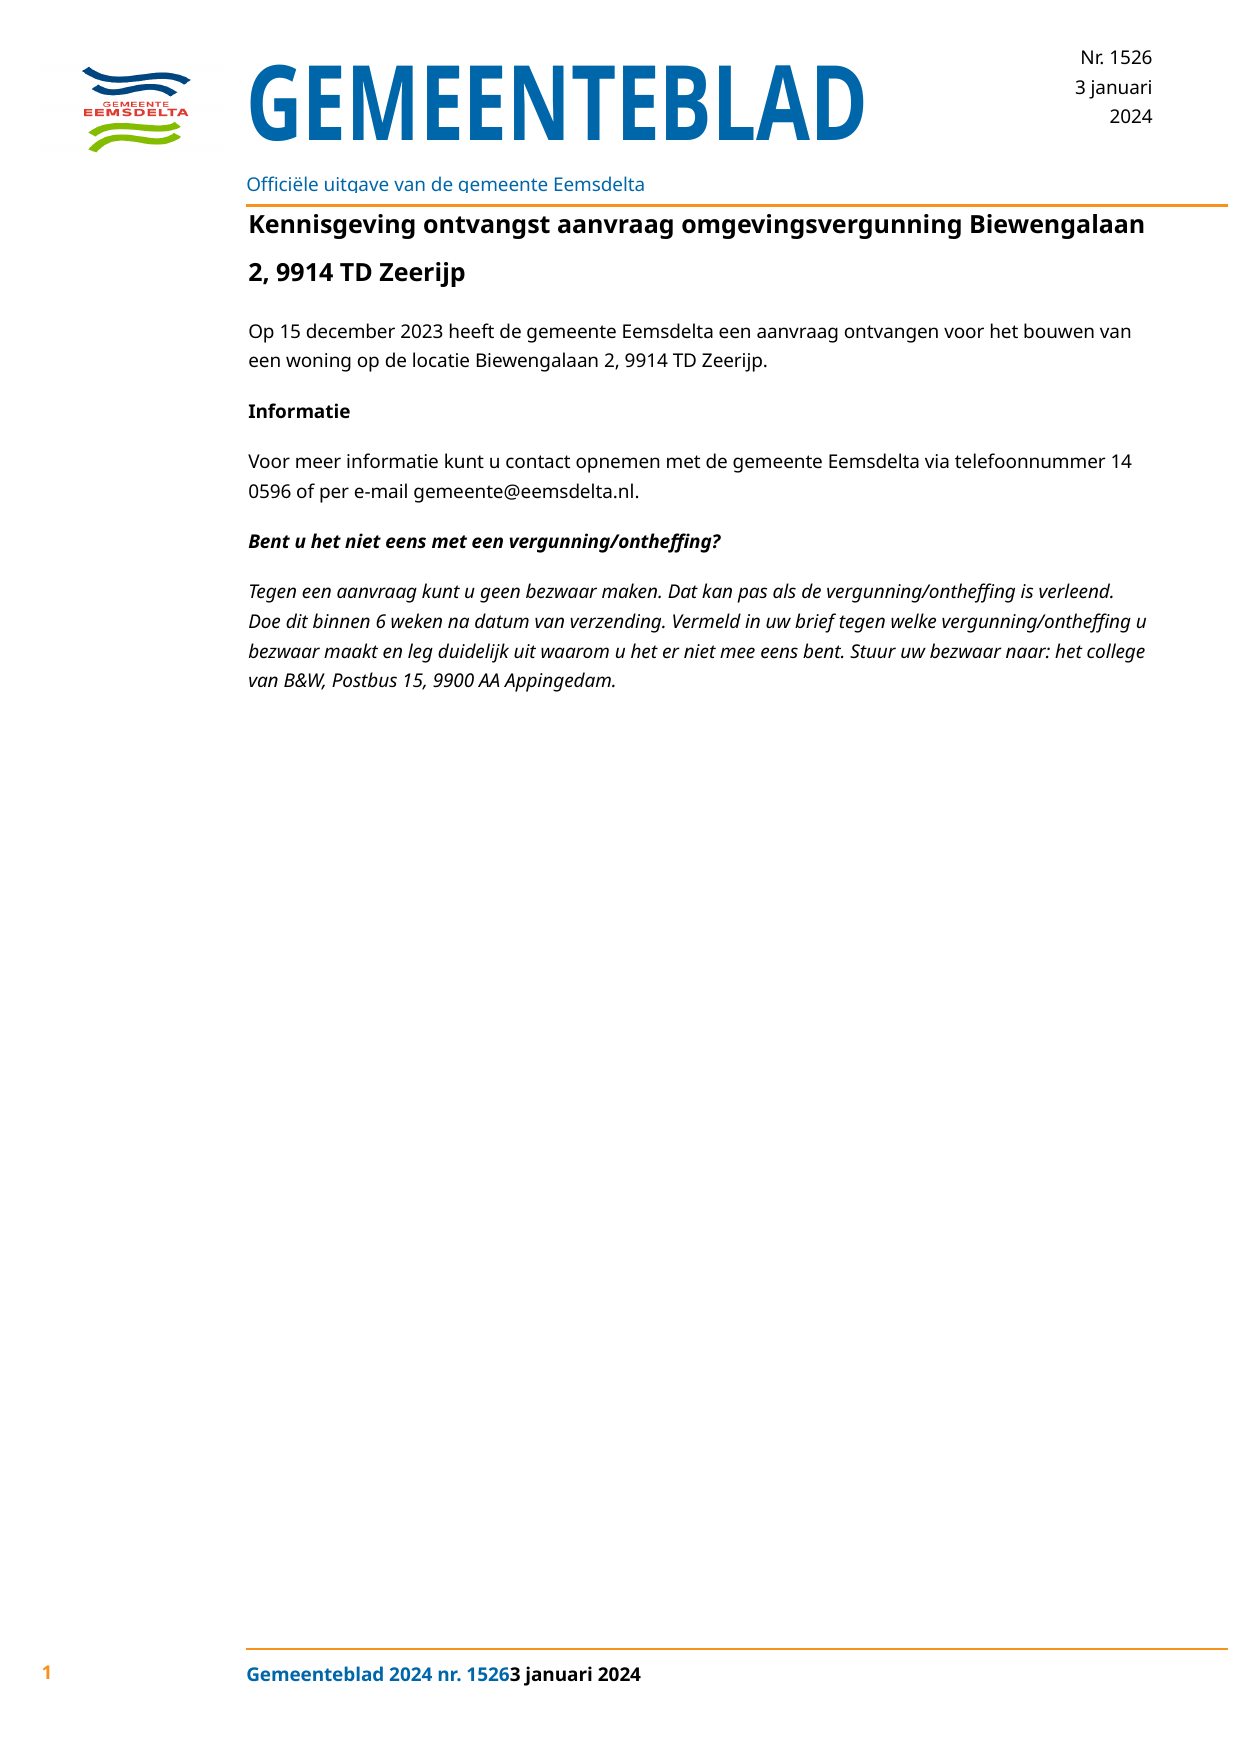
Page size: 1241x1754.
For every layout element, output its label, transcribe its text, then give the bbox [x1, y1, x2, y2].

picture [41, 47, 231, 172]
text Bent u het niet eens met een vergunning/ontheffing? [248, 528, 1152, 554]
text Op 15 december 2023 heeft de gemeente Eemsdelta een aanvraag ontvangen voor het bouwen van een woning op de locatie Biewengalaan 2, 9914 TD Zeerijp. [248, 318, 1152, 373]
text Tegen een aanvraag kunt u geen bezwaar maken. Dat kan pas als de vergunning/ontheffing is verleend. Doe dit binnen 6 weken na datum van verzending. Vermeld in uw brief tegen welke vergunning/ontheffing u bezwaar maakt en leg duidelijk uit waarom u het er niet mee eens bent. Stuur uw bezwaar naar: het college van B&W, Postbus 15, 9900 AA Appingedam. [248, 579, 1152, 693]
text Kennisgeving ontvangst aanvraag omgevingsvergunning Biewengalaan 2, 9914 TD Zeerijp [248, 207, 1152, 288]
text Informatie [248, 398, 1152, 424]
text Voor meer informatie kunt u contact opnemen met de gemeente Eemsdelta via telefoonnummer 14 0596 of per e-mail gemeente@eemsdelta.nl. [248, 448, 1152, 504]
